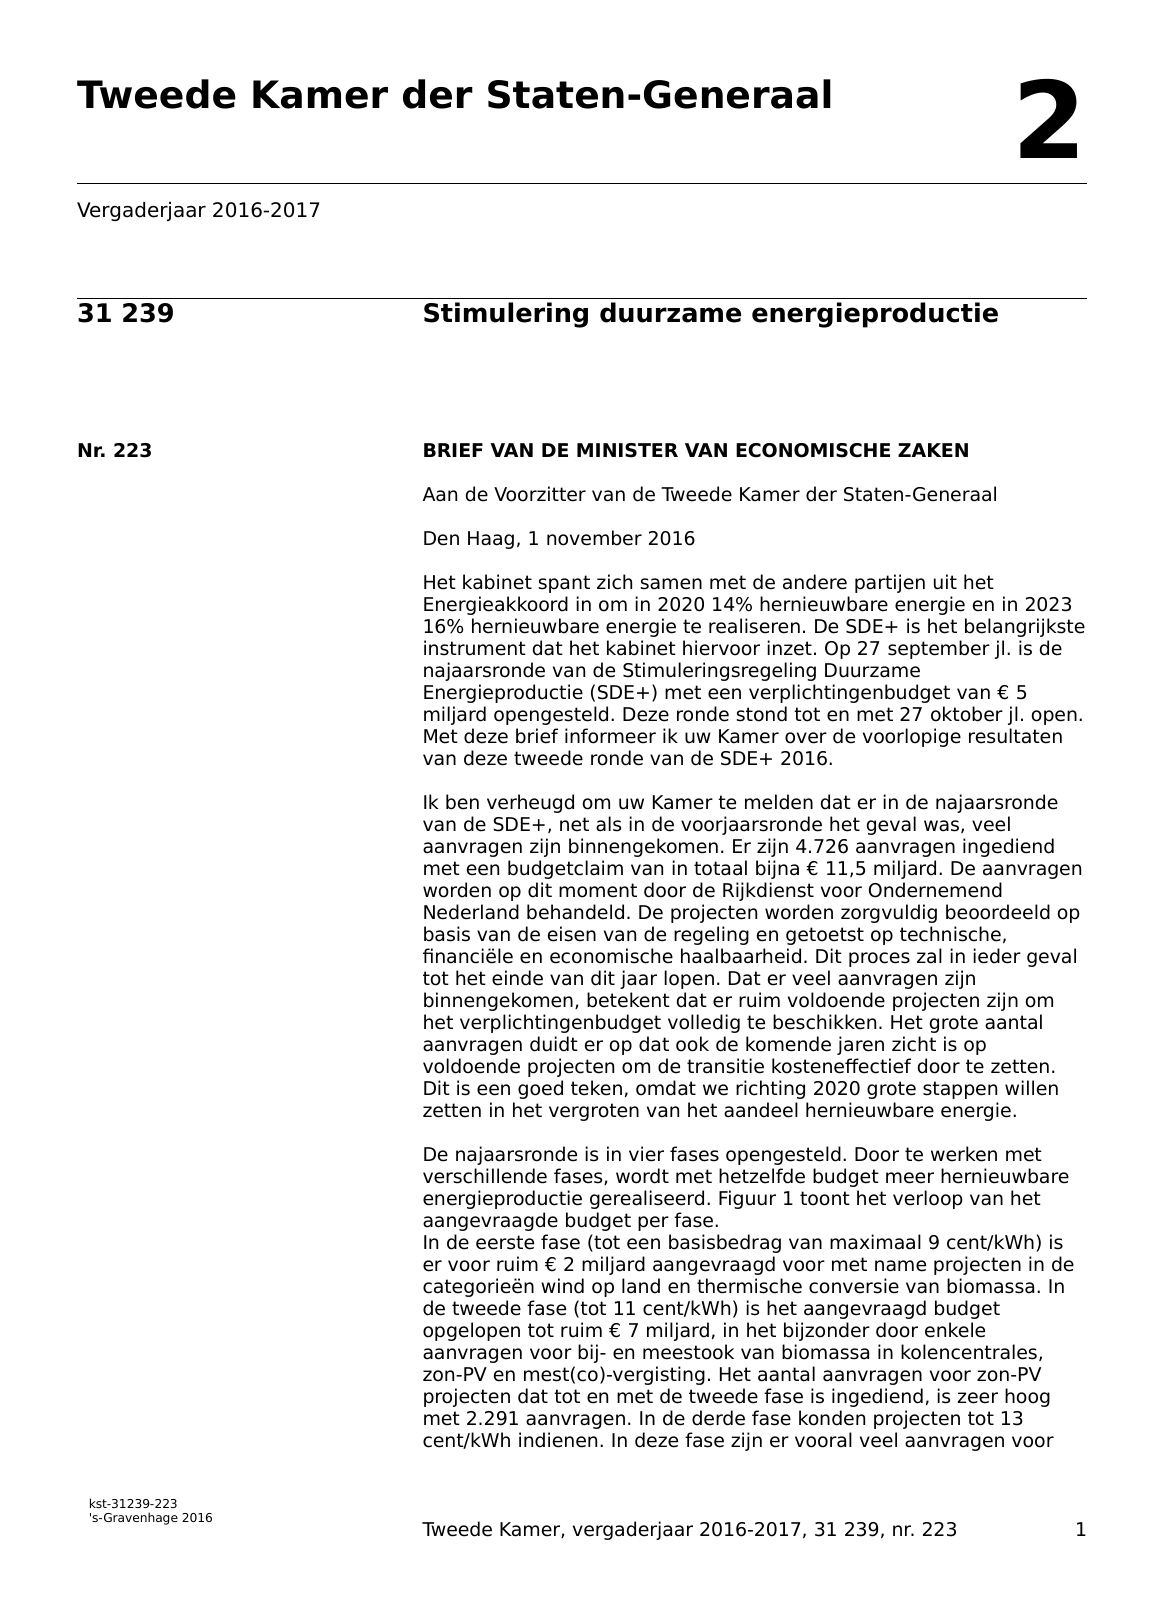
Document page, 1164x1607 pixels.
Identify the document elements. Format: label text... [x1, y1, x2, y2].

table_header Tweede Kamer der Staten-Generaal [77, 59, 886, 183]
table_header 2 [886, 59, 1087, 183]
table_cell Vergaderjaar 2016-2017 [77, 184, 1087, 298]
text In de eerste fase (tot een basisbedrag van maximaal 9 cent/kWh) is er voor ruim € 2 miljard aangevraagd voor met name projecten in de categorieën wind op land en thermische conversie van biomassa. In de tweede fase (tot 11 cent/kWh) is het aangevraagd budget opgelopen tot ruim € 7 miljard, in het bijzonder door enkele aanvragen voor bij- en meestook van biomassa in kolencentrales, zon-PV en mest(co)-vergisting. Het aantal aanvragen voor zon-PV projecten dat tot en met de tweede fase is ingediend, is zeer hoog met 2.291 aanvragen. In de derde fase konden projecten tot 13 cent/kWh indienen. In deze fase zijn er vooral veel aanvragen voor [422, 1232, 1087, 1452]
text Het kabinet spant zich samen met de andere partijen uit het Energieakkoord in om in 2020 14% hernieuwbare energie en in 2023 16% hernieuwbare energie te realiseren. De SDE+ is het belangrijkste instrument dat het kabinet hiervoor inzet. Op 27 september jl. is de najaarsronde van de Stimuleringsregeling Duurzame Energieproductie (SDE+) met een verplichtingenbudget van € 5 miljard opengesteld. Deze ronde stond tot en met 27 oktober jl. open. Met deze brief informeer ik uw Kamer over de voorlopige resultaten van deze tweede ronde van de SDE+ 2016. [422, 572, 1087, 770]
text De najaarsronde is in vier fases opengesteld. Door te werken met verschillende fases, wordt met hetzelfde budget meer hernieuwbare energieproductie gerealiseerd. Figuur 1 toont het verloop van het aangevraagde budget per fase. [422, 1144, 1087, 1232]
subtitle 31 239 Stimulering duurzame energieproductie [77, 299, 1087, 329]
text 's-Gravenhage 2016 [88, 1511, 323, 1525]
subtitle Nr. 223 BRIEF VAN DE MINISTER VAN ECONOMISCHE ZAKEN [77, 440, 1087, 462]
text Aan de Voorzitter van de Tweede Kamer der Staten-Generaal [422, 484, 1087, 506]
text Den Haag, 1 november 2016 [422, 528, 1087, 550]
text Ik ben verheugd om uw Kamer te melden dat er in de najaarsronde van de SDE+, net als in de voorjaarsronde het geval was, veel aanvragen zijn binnengekomen. Er zijn 4.726 aanvragen ingediend met een budgetclaim van in totaal bijna € 11,5 miljard. De aanvragen worden op dit moment door de Rijkdienst voor Ondernemend Nederland behandeld. De projecten worden zorgvuldig beoordeeld op basis van de eisen van de regeling en getoetst op technische, financiële en economische haalbaarheid. Dit proces zal in ieder geval tot het einde van dit jaar lopen. Dat er veel aanvragen zijn binnengekomen, betekent dat er ruim voldoende projecten zijn om het verplichtingenbudget volledig te beschikken. Het grote aantal aanvragen duidt er op dat ook de komende jaren zicht is op voldoende projecten om de transitie kosteneffectief door te zetten. Dit is een goed teken, omdat we richting 2020 grote stappen willen zetten in het vergroten van het aandeel hernieuwbare energie. [422, 792, 1087, 1122]
text kst-31239-223 [88, 1497, 323, 1511]
